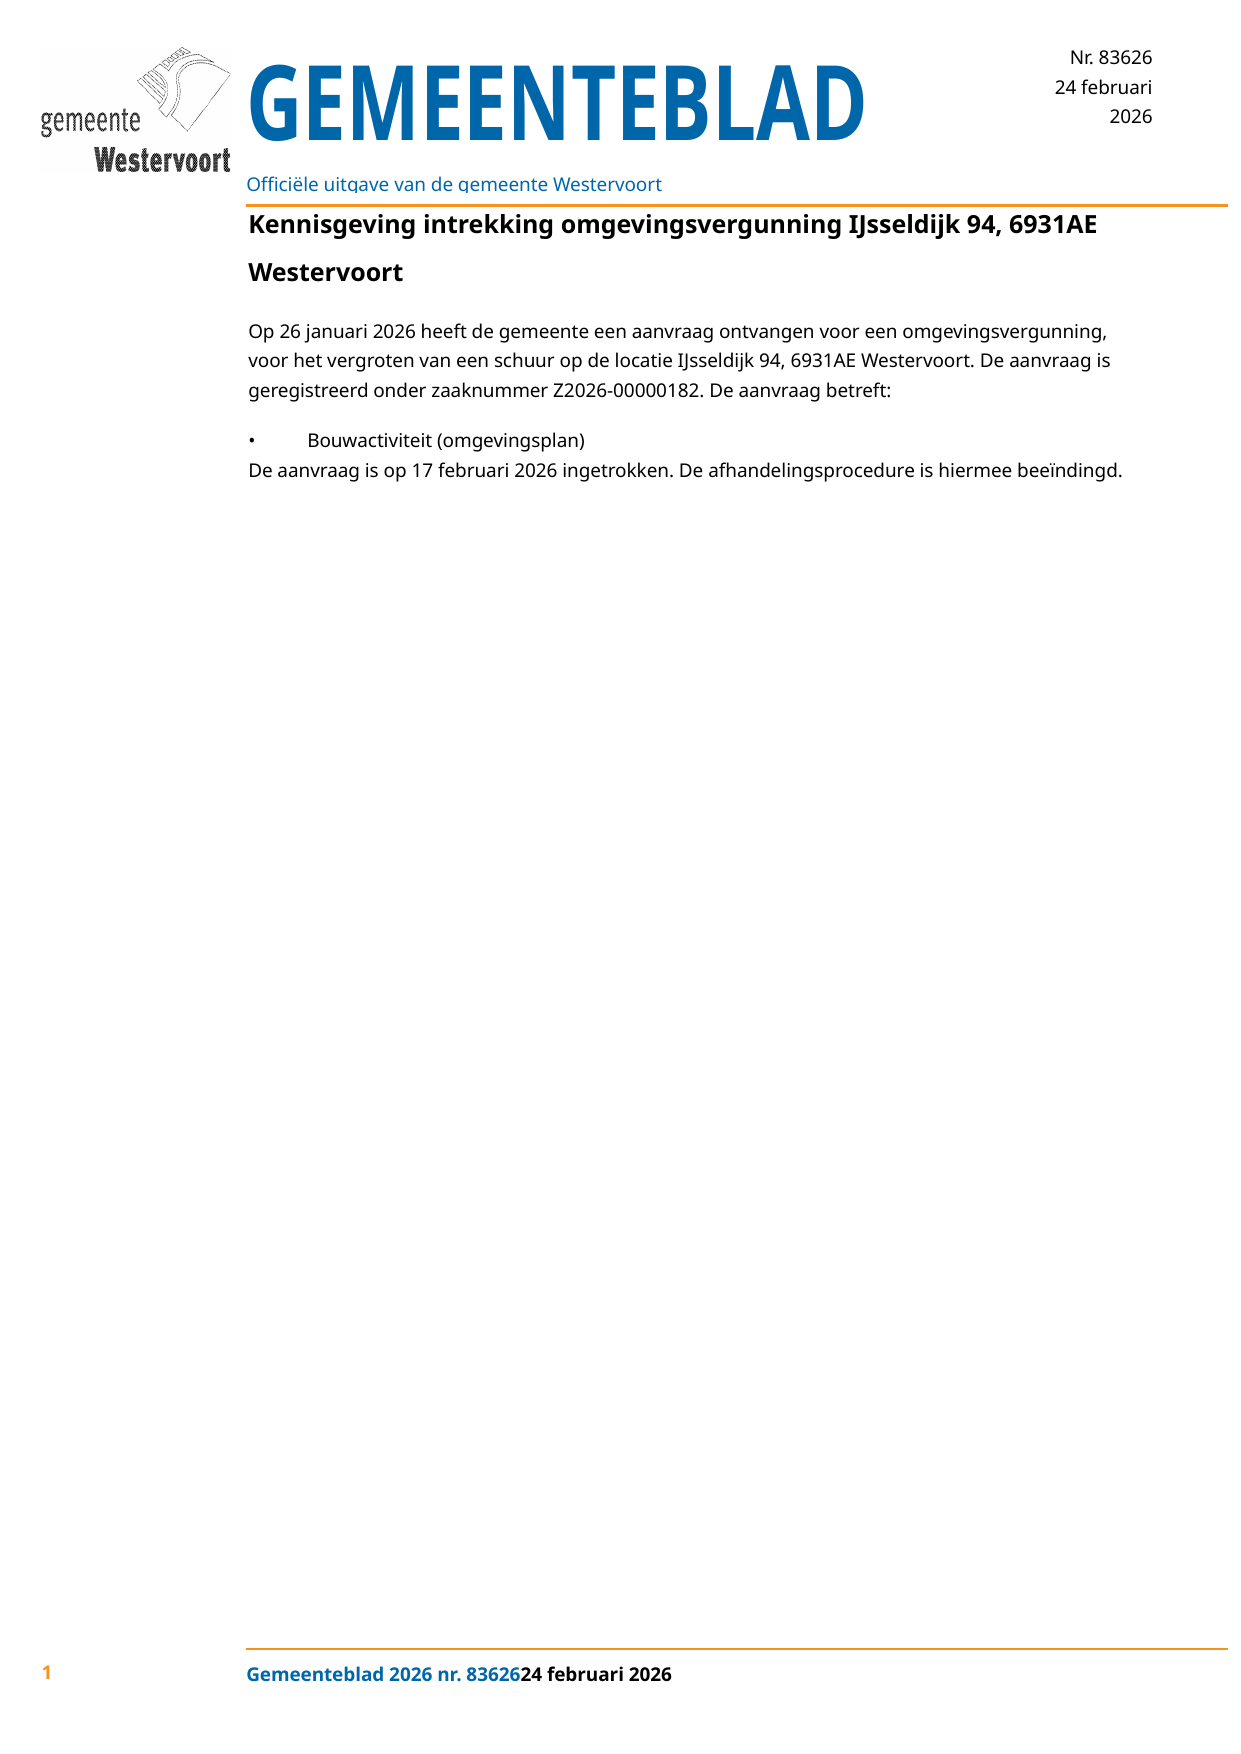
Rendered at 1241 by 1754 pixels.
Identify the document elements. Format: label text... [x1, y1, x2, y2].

text De aanvraag is op 17 februari 2026 ingetrokken. De afhandelingsprocedure is hiermee beeïndingd. [248, 457, 1152, 483]
text Kennisgeving intrekking omgevingsvergunning IJsseldijk 94, 6931AE Westervoort [248, 207, 1152, 288]
list Bouwactiviteit (omgevingsplan) [248, 427, 1152, 453]
text Op 26 januari 2026 heeft de gemeente een aanvraag ontvangen voor een omgevingsvergunning, voor het vergroten van een schuur op de locatie IJsseldijk 94, 6931AE Westervoort. De aanvraag is geregistreerd onder zaaknummer Z2026-00000182. De aanvraag betreft: [248, 318, 1152, 403]
picture [41, 47, 231, 172]
